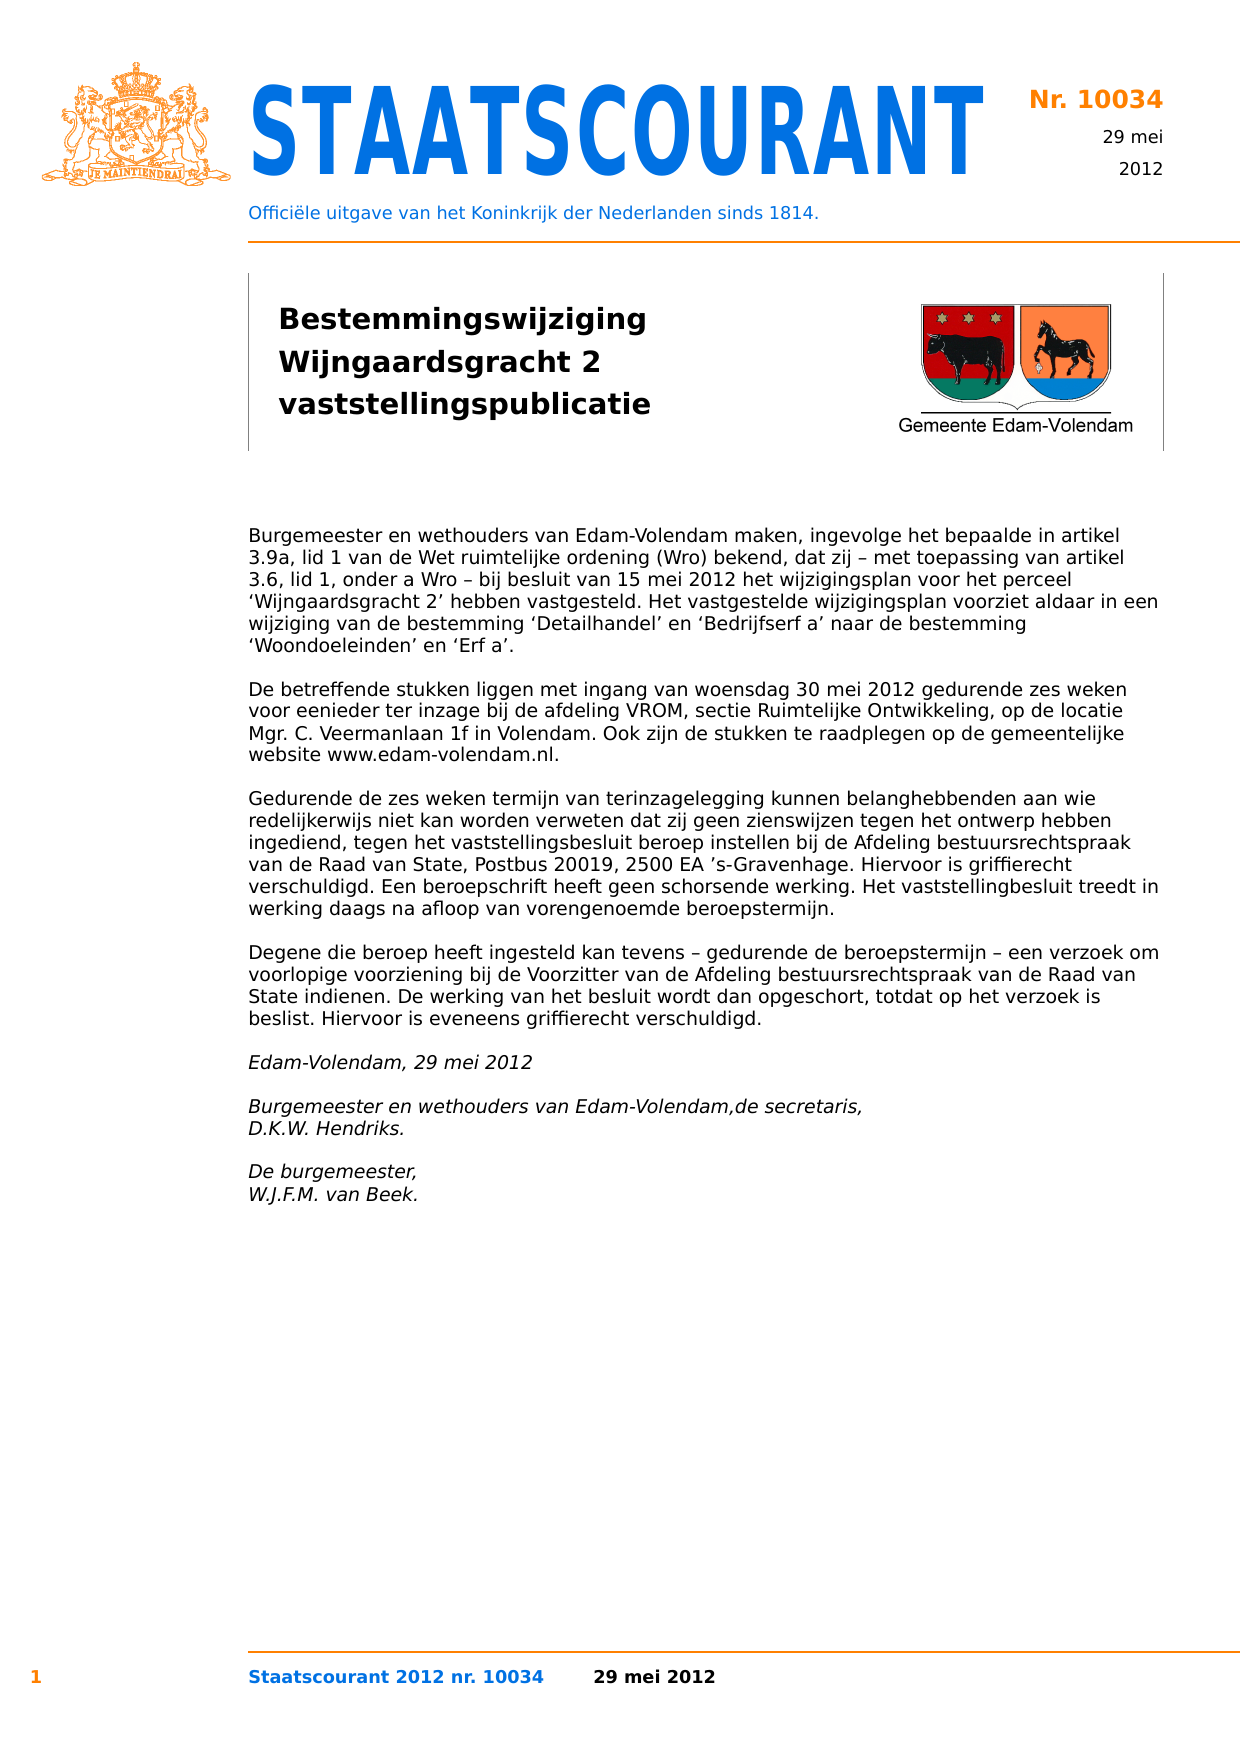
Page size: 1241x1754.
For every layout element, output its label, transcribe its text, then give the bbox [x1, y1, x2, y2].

text De burgemeester, W.J.F.M. van Beek. [248, 1161, 1163, 1205]
picture [41, 62, 231, 186]
text Edam-Volendam, 29 mei 2012 [248, 1052, 1163, 1074]
text De betreffende stukken liggen met ingang van woensdag 30 mei 2012 gedurende zes weken voor eenieder ter inzage bij de afdeling VROM, sectie Ruimtelijke Ontwikkeling, op de locatie Mgr. C. Veermanlaan 1f in Volendam. Ook zijn de stukken te raadplegen op de gemeentelijke website www.edam-volendam.nl. [248, 678, 1163, 766]
table_header STAATSCOURANT [248, 62, 998, 203]
table_cell 29 mei [998, 121, 1240, 153]
table_header Nr. 10034 [998, 62, 1240, 121]
subtitle Bestemmingswijziging Wijngaardsgracht 2 vaststellingspublicatie [249, 273, 1163, 451]
text Gedurende de zes weken termijn van terinzagelegging kunnen belanghebbenden aan wie redelijkerwijs niet kan worden verweten dat zij geen zienswijzen tegen het ontwerp hebben ingediend, tegen het vaststellingsbesluit beroep instellen bij de Afdeling bestuursrechtspraak van de Raad van State, Postbus 20019, 2500 EA ’s-Gravenhage. Hiervoor is griffierecht verschuldigd. Een beroepschrift heeft geen schorsende werking. Het vaststellingbesluit treedt in werking daags na afloop van vorengenoemde beroepstermijn. [248, 788, 1163, 920]
text Burgemeester en wethouders van Edam-Volendam maken, ingevolge het bepaalde in artikel 3.9a, lid 1 van de Wet ruimtelijke ordening (Wro) bekend, dat zij – met toepassing van artikel 3.6, lid 1, onder a Wro – bij besluit van 15 mei 2012 het wijzigingsplan voor het perceel ‘Wijngaardsgracht 2’ hebben vastgesteld. Het vastgestelde wijzigingsplan voorziet aldaar in een wijziging van de bestemming ‘Detailhandel’ en ‘Bedrijfserf a’ naar de bestemming ‘Woondoeleinden’ en ‘Erf a’. [248, 525, 1163, 657]
table_cell 2012 [998, 153, 1240, 203]
picture [897, 302, 1134, 433]
text Burgemeester en wethouders van Edam-Volendam,de secretaris, D.K.W. Hendriks. [248, 1096, 1163, 1139]
text Degene die beroep heeft ingesteld kan tevens – gedurende de beroepstermijn – een verzoek om voorlopige voorziening bij de Voorzitter van de Afdeling bestuursrechtspraak van de Raad van State indienen. De werking van het besluit wordt dan opgeschort, totdat op het verzoek is beslist. Hiervoor is eveneens griffierecht verschuldigd. [248, 942, 1163, 1030]
table_cell Officiële uitgave van het Koninkrijk der Nederlanden sinds 1814. [248, 203, 1240, 241]
table_header [25, 62, 248, 241]
